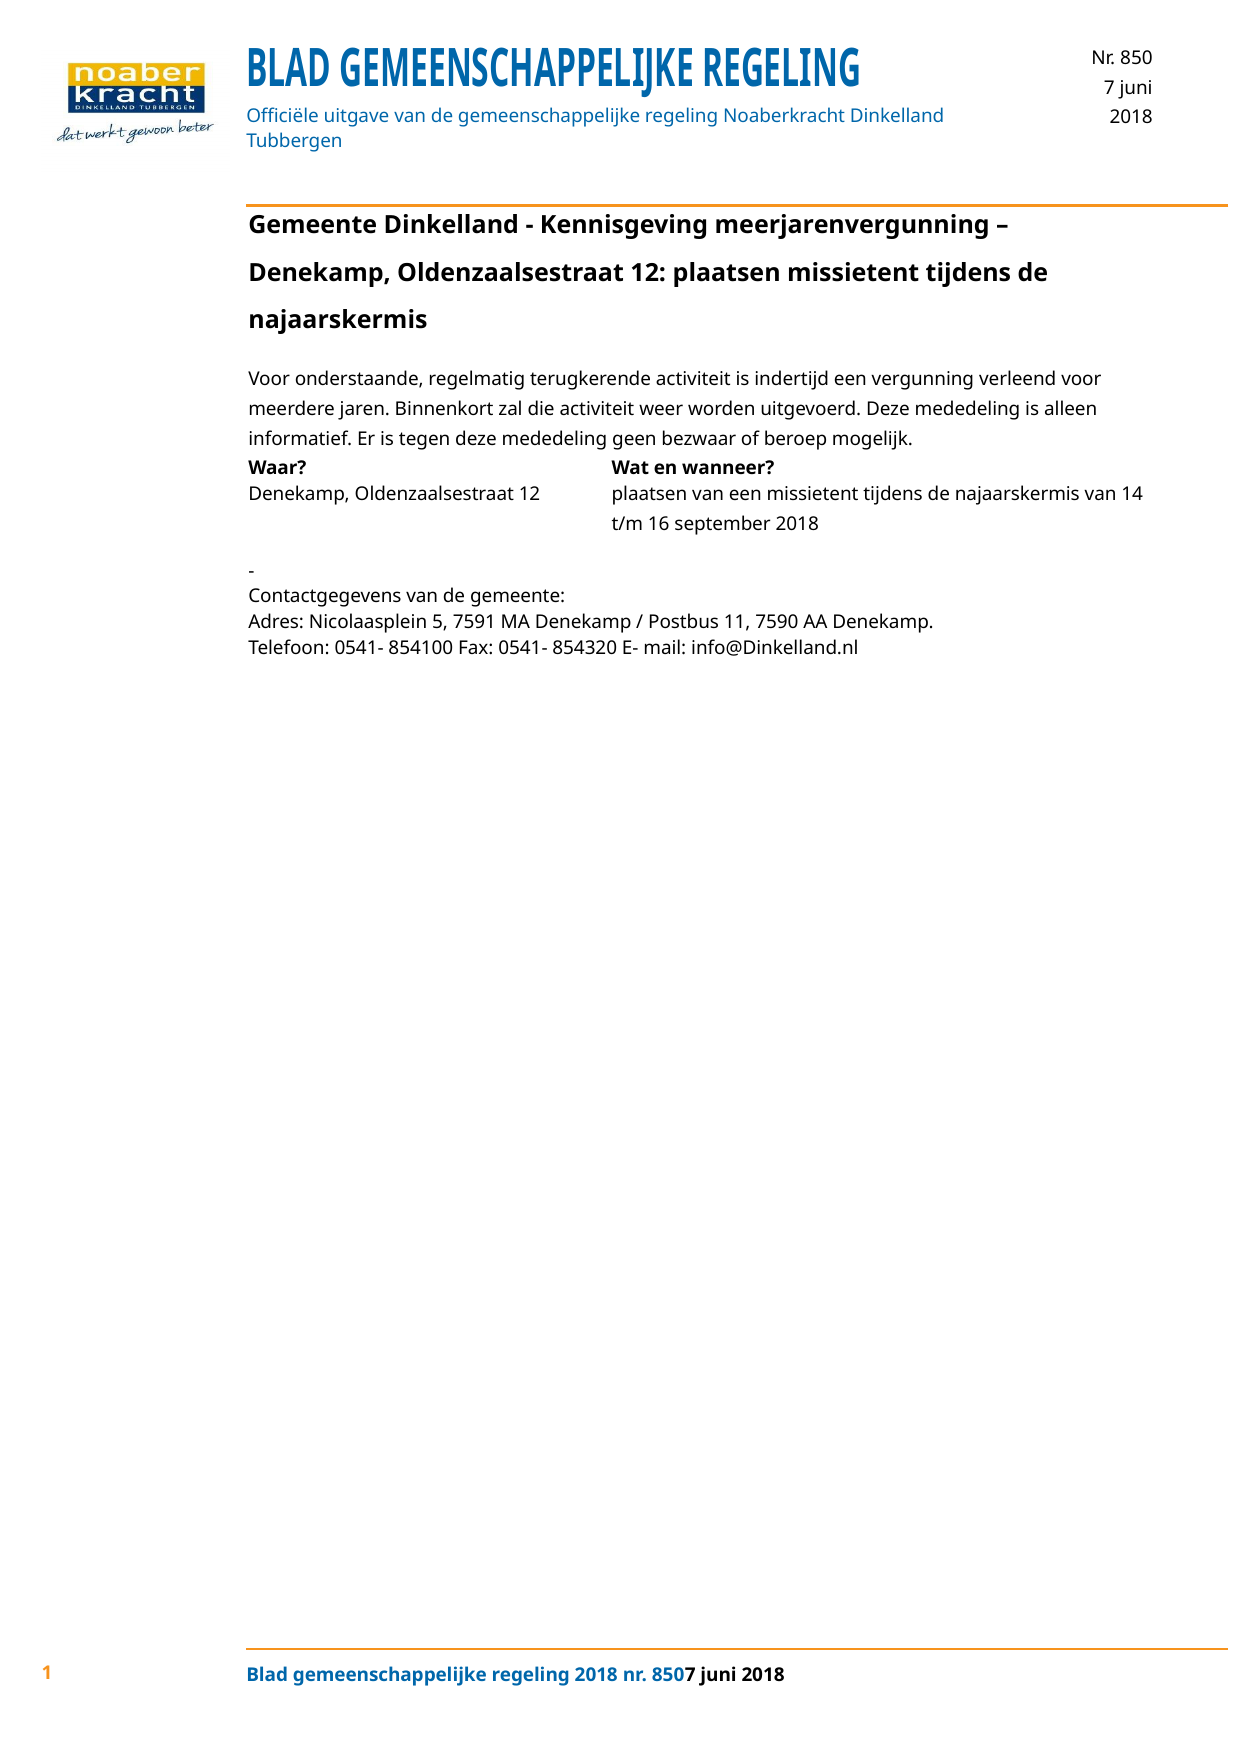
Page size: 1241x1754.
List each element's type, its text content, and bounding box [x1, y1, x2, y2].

table_header Waar? [248, 454, 611, 480]
text Gemeente Dinkelland - Kennisgeving meerjarenvergunning – Denekamp, Oldenzaalsestraat 12: plaatsen missietent tijdens de najaarskermis [248, 207, 1152, 336]
table_cell Denekamp, Oldenzaalsestraat 12 [248, 480, 611, 535]
picture [41, 47, 231, 172]
text Voor onderstaande, regelmatig terugkerende activiteit is indertijd een vergunning verleend voor meerdere jaren. Binnenkort zal die activiteit weer worden uitgevoerd. Deze mededeling is alleen informatief. Er is tegen deze mededeling geen bezwaar of beroep mogelijk. [248, 366, 1152, 450]
text - [248, 557, 1152, 583]
text Telefoon: 0541- 854100 Fax: 0541- 854320 E- mail: info@Dinkelland.nl [248, 634, 1152, 660]
text Adres: Nicolaasplein 5, 7591 MA Denekamp / Postbus 11, 7590 AA Denekamp. [248, 608, 1152, 634]
table_header Wat en wanneer? [611, 454, 1152, 480]
text Contactgegevens van de gemeente: [248, 583, 1152, 608]
table_cell plaatsen van een missietent tijdens de najaarskermis van 14 t/m 16 september 2018 [611, 480, 1152, 535]
